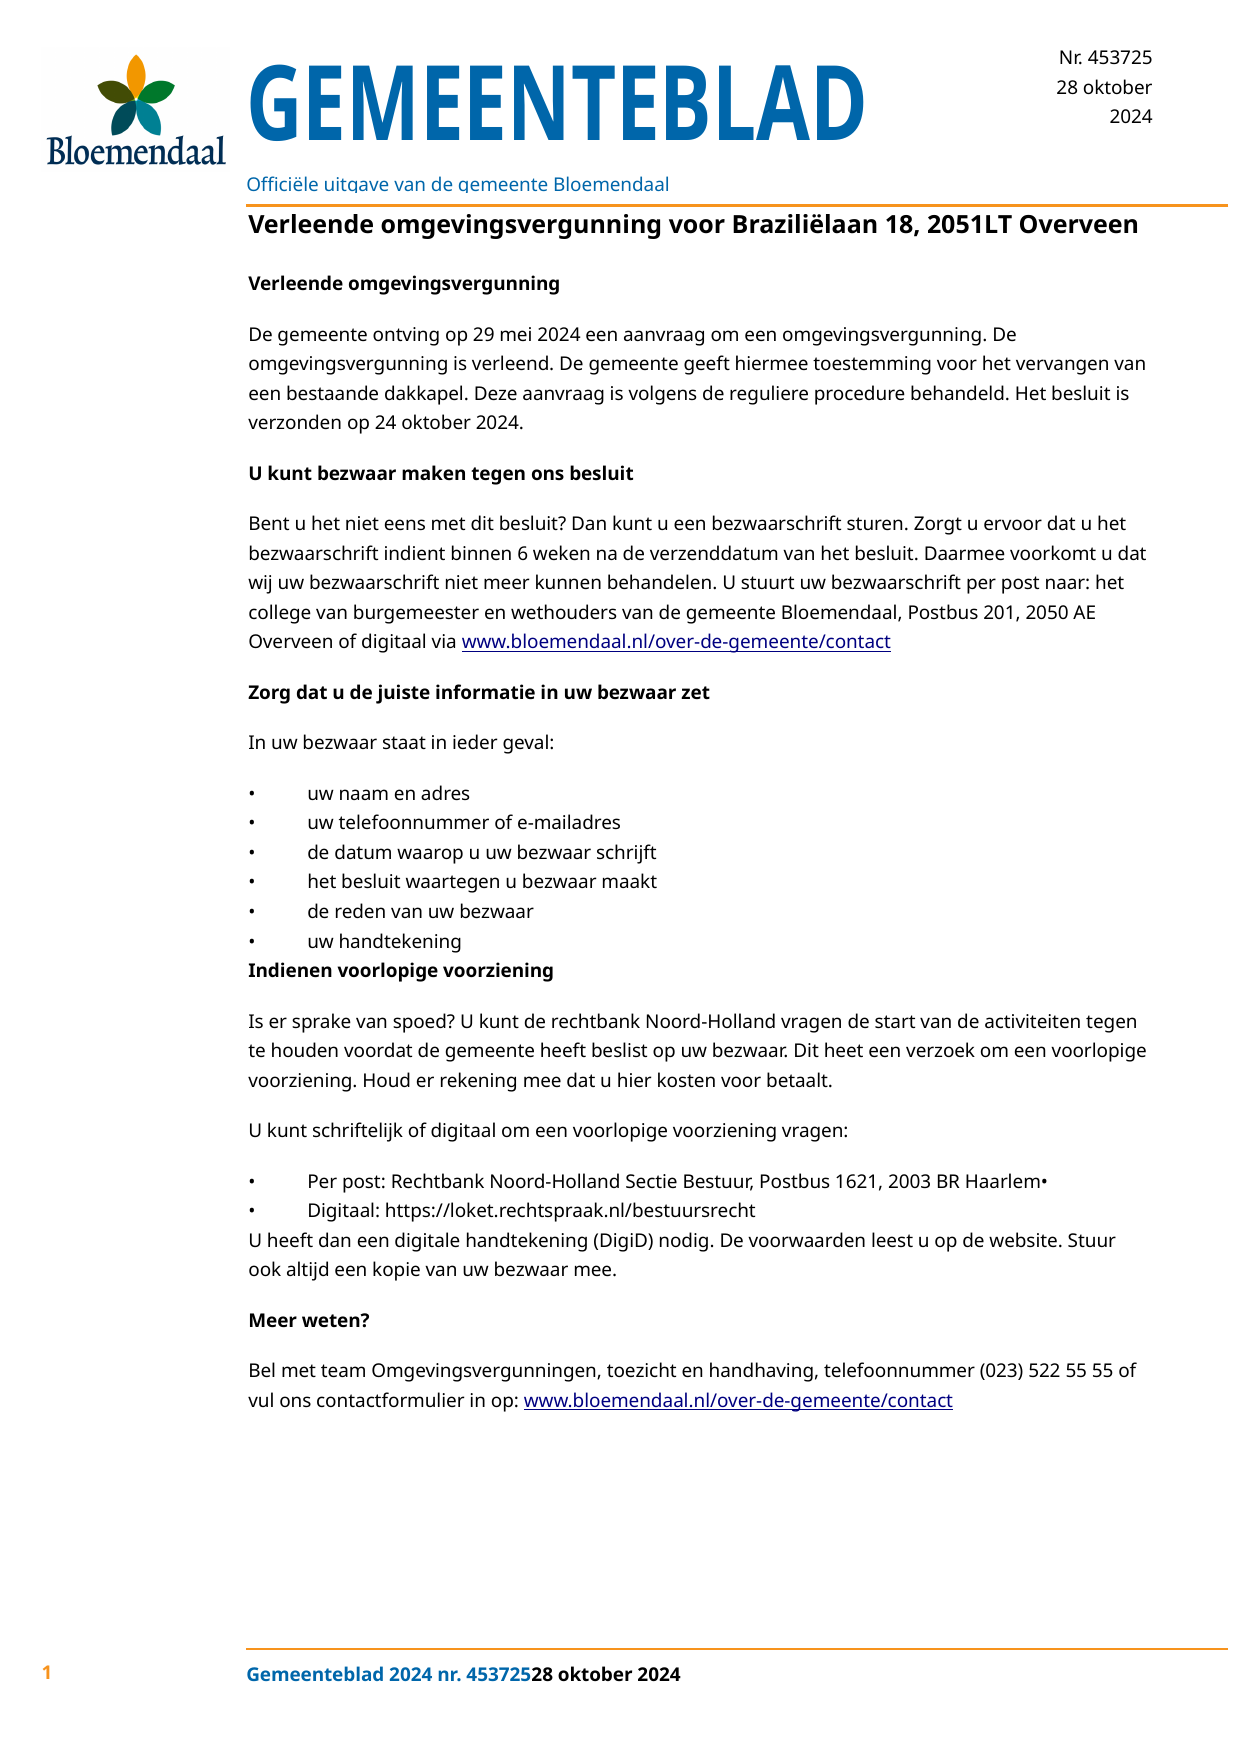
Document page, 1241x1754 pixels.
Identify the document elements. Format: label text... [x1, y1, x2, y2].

list Digitaal: https://loket.rechtspraak.nl/bestuursrecht [248, 1197, 1152, 1223]
text Bent u het niet eens met dit besluit? Dan kunt u een bezwaarschrift sturen. Zorgt u ervoor dat u het bezwaarschrift indient binnen 6 weken na de verzenddatum van het besluit. Daarmee voorkomt u dat wij uw bezwaarschrift niet meer kunnen behandelen. U stuurt uw bezwaarschrift per post naar: het college van burgemeester en wethouders van de gemeente Bloemendaal, Postbus 201, 2050 AE Overveen of digitaal via www.bloemendaal.nl/over-de-gemeente/contact [248, 510, 1152, 654]
picture [41, 47, 231, 172]
text Zorg dat u de juiste informatie in uw bezwaar zet [248, 679, 1152, 705]
text Verleende omgevingsvergunning [248, 270, 1152, 296]
text Verleende omgevingsvergunning voor Braziliëlaan 18, 2051LT Overveen [248, 207, 1152, 241]
text U kunt schriftelijk of digitaal om een voorlopige voorziening vragen: [248, 1117, 1152, 1143]
text In uw bezwaar staat in ieder geval: [248, 729, 1152, 755]
list de datum waarop u uw bezwaar schrijft [248, 839, 1152, 865]
list uw handtekening [248, 928, 1152, 953]
list Per post: Rechtbank Noord-Holland Sectie Bestuur, Postbus 1621, 2003 BR Haarlem• [248, 1168, 1152, 1193]
list de reden van uw bezwaar [248, 898, 1152, 924]
text Bel met team Omgevingsvergunningen, toezicht en handhaving, telefoonnummer (023) 522 55 55 of vul ons contactformulier in op: www.bloemendaal.nl/over-de-gemeente/contact [248, 1357, 1152, 1413]
text U heeft dan een digitale handtekening (DigiD) nodig. De voorwaarden leest u op de website. Stuur ook altijd een kopie van uw bezwaar mee. [248, 1227, 1152, 1282]
list uw telefoonnummer of e-mailadres [248, 809, 1152, 835]
text De gemeente ontving op 29 mei 2024 een aanvraag om een omgevingsvergunning. De omgevingsvergunning is verleend. De gemeente geeft hiermee toestemming voor het vervangen van een bestaande dakkapel. Deze aanvraag is volgens de reguliere procedure behandeld. Het besluit is verzonden op 24 oktober 2024. [248, 321, 1152, 435]
list het besluit waartegen u bezwaar maakt [248, 869, 1152, 894]
text Indienen voorlopige voorziening [248, 957, 1152, 983]
text U kunt bezwaar maken tegen ons besluit [248, 460, 1152, 486]
text Is er sprake van spoed? U kunt de rechtbank Noord-Holland vragen de start van de activiteiten tegen te houden voordat de gemeente heeft beslist op uw bezwaar. Dit heet een verzoek om een voorlopige voorziening. Houd er rekening mee dat u hier kosten voor betaalt. [248, 1008, 1152, 1093]
text Meer weten? [248, 1307, 1152, 1333]
list uw naam en adres [248, 780, 1152, 806]
